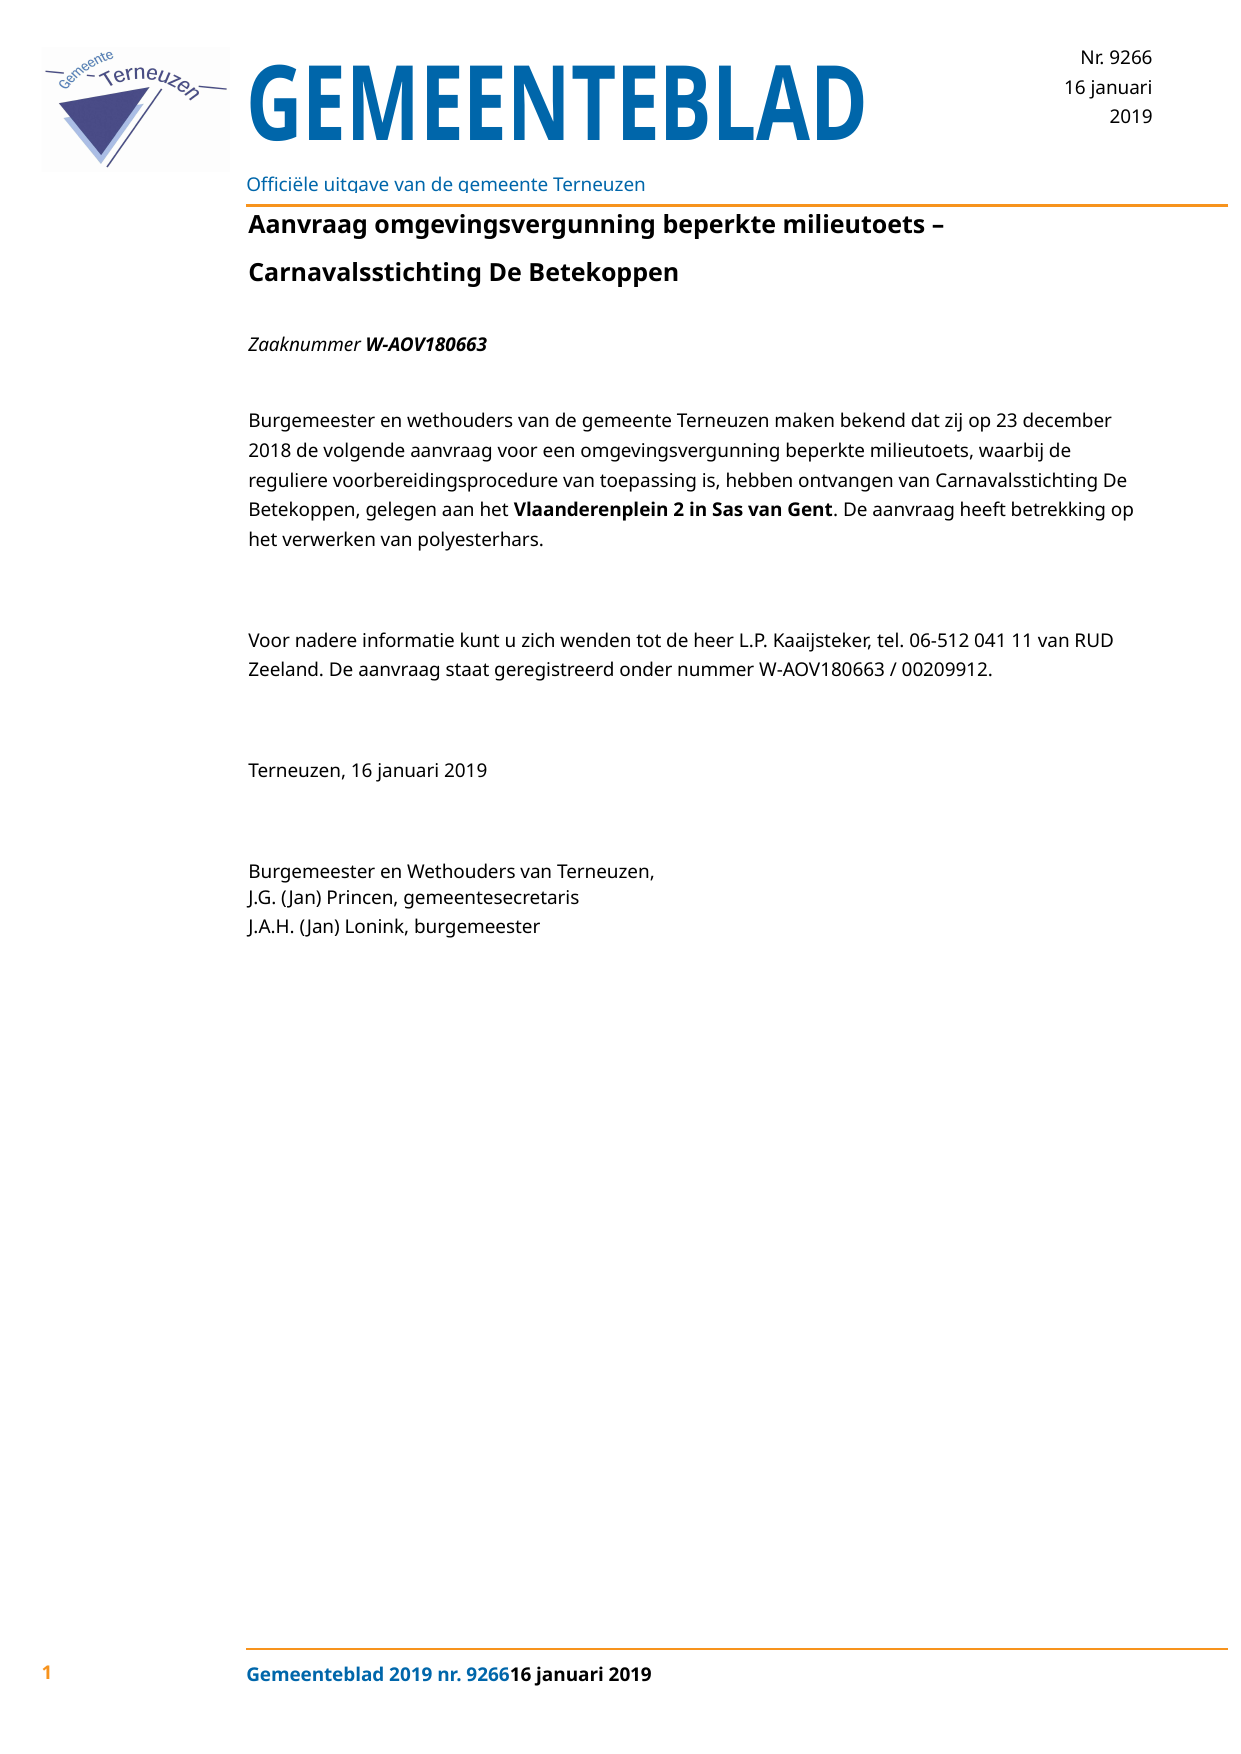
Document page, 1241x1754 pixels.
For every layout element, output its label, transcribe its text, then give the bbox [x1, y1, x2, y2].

table_header Burgemeester en Wethouders van Terneuzen, [248, 858, 1152, 884]
text Zaaknummer W-AOV180663 [248, 331, 1152, 357]
picture [41, 47, 231, 172]
table_cell [248, 991, 700, 1016]
text Aanvraag omgevingsvergunning beperkte milieutoets – Carnavalsstichting De Betekoppen [248, 207, 1152, 288]
table_cell [700, 991, 1152, 1016]
text Voor nadere informatie kunt u zich wenden tot de heer L.P. Kaaijsteker, tel. 06-512 041 11 van RUD Zeeland. De aanvraag staat geregistreerd onder nummer W-AOV180663 / 00209912. [248, 627, 1152, 682]
table_cell [700, 884, 1152, 939]
table_cell [248, 965, 1152, 991]
text Terneuzen, 16 januari 2019 [248, 757, 1152, 783]
table_cell [700, 939, 1152, 965]
text Burgemeester en wethouders van de gemeente Terneuzen maken bekend dat zij op 23 december 2018 de volgende aanvraag voor een omgevingsvergunning beperkte milieutoets, waarbij de reguliere voorbereidingsprocedure van toepassing is, hebben ontvangen van Carnavalsstichting De Betekoppen, gelegen aan het Vlaanderenplein 2 in Sas van Gent. De aanvraag heeft betrekking op het verwerken van polyesterhars. [248, 408, 1152, 552]
table_cell J.G. (Jan) Princen, gemeentesecretaris J.A.H. (Jan) Lonink, burgemeester [248, 884, 700, 939]
table_cell [248, 939, 700, 965]
